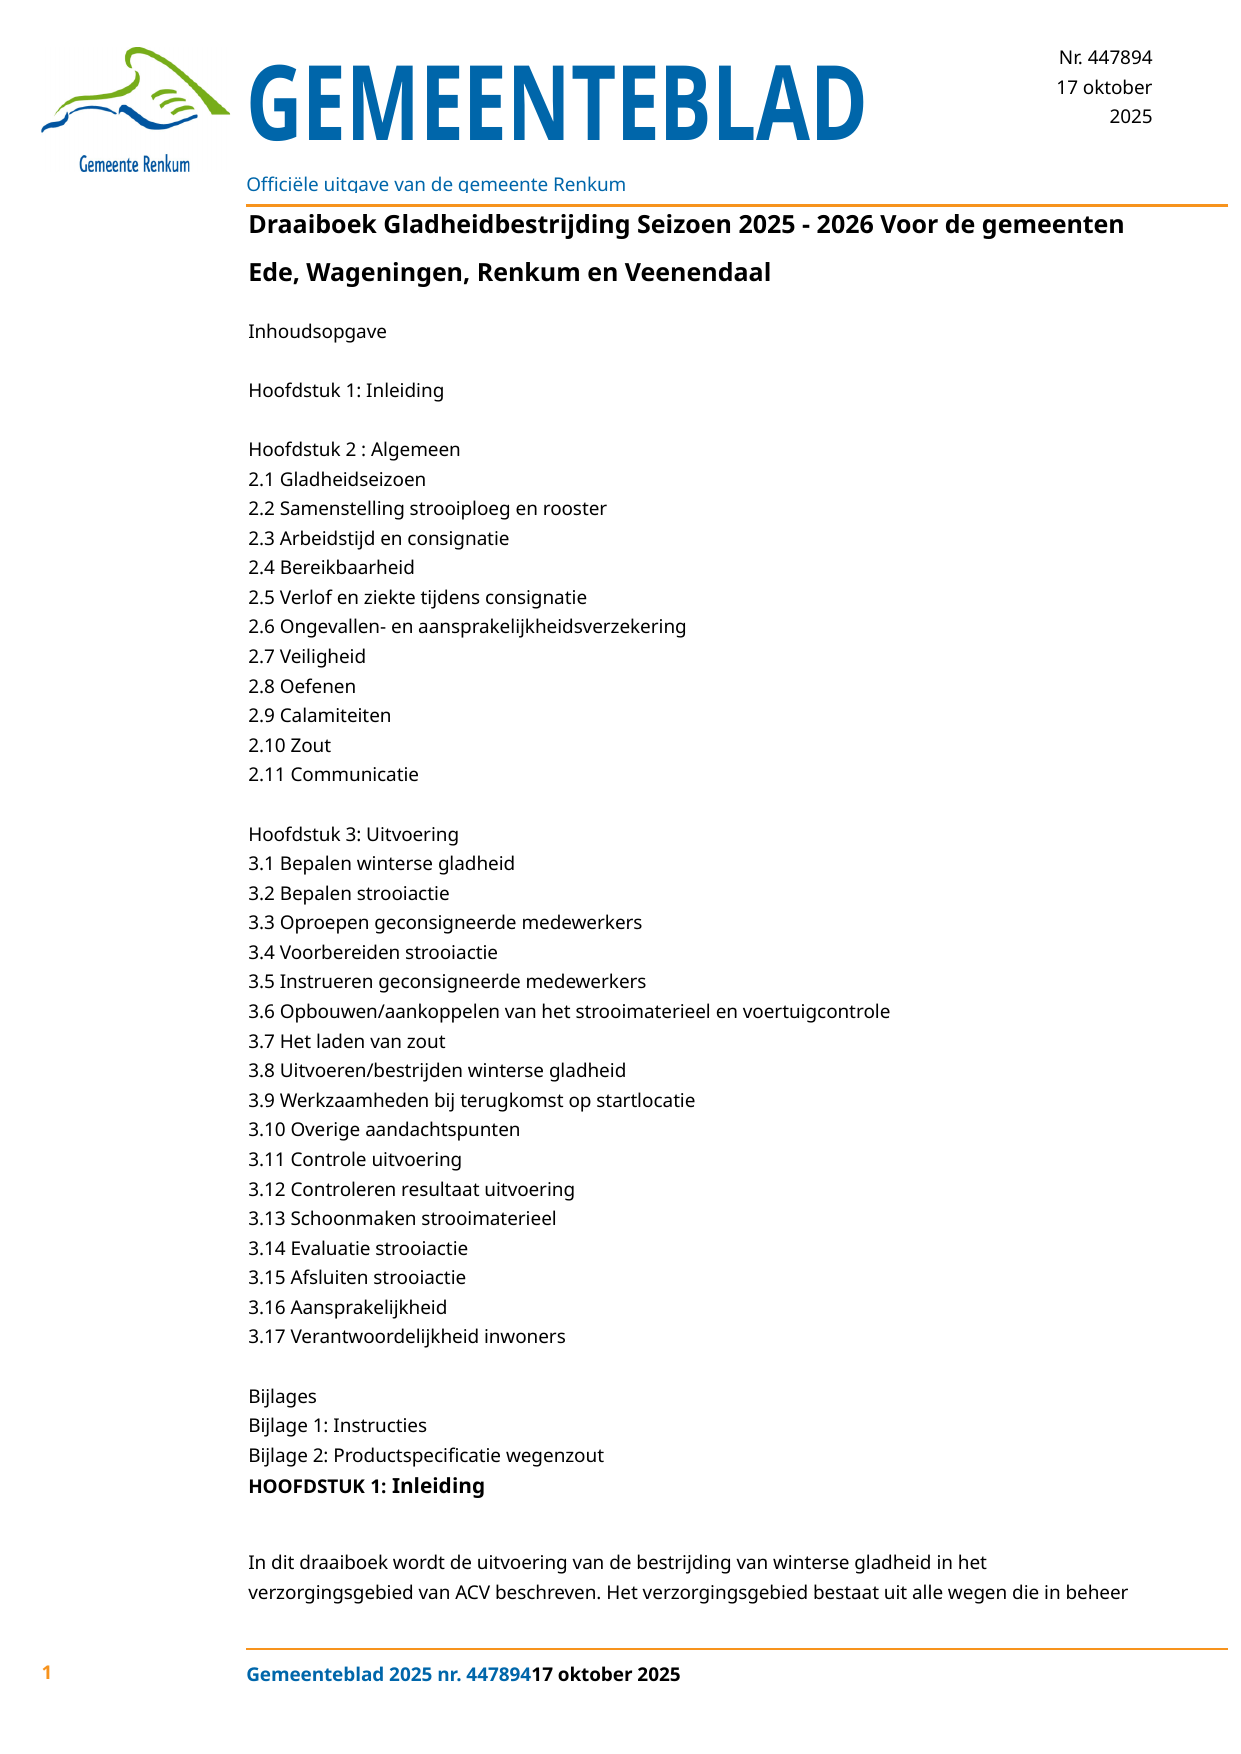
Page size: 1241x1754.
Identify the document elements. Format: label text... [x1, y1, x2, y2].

text 3.6 Opbouwen/aankoppelen van het strooimaterieel en voertuigcontrole [248, 998, 1152, 1024]
picture [41, 47, 231, 172]
text 2.2 Samenstelling strooiploeg en rooster [248, 495, 1152, 521]
text 3.14 Evaluatie strooiactie [248, 1235, 1152, 1261]
text 3.1 Bepalen winterse gladheid [248, 850, 1152, 876]
text Bijlage 2: Productspecificatie wegenzout [248, 1442, 1152, 1468]
text 3.3 Oproepen geconsigneerde medewerkers [248, 909, 1152, 935]
text 2.3 Arbeidstijd en consignatie [248, 525, 1152, 551]
text Hoofdstuk 1: Inleiding [248, 377, 1152, 403]
text 3.13 Schoonmaken strooimaterieel [248, 1205, 1152, 1231]
text 3.11 Controle uitvoering [248, 1146, 1152, 1172]
text 2.11 Communicatie [248, 762, 1152, 787]
text 3.9 Werkzaamheden bij terugkomst op startlocatie [248, 1087, 1152, 1113]
text 2.10 Zout [248, 732, 1152, 758]
text Hoofdstuk 3: Uitvoering [248, 821, 1152, 847]
text 3.10 Overige aandachtspunten [248, 1117, 1152, 1142]
text 2.9 Calamiteiten [248, 702, 1152, 728]
text Bijlages [248, 1383, 1152, 1409]
text 3.16 Aansprakelijkheid [248, 1294, 1152, 1320]
text 2.6 Ongevallen- en aansprakelijkheidsverzekering [248, 614, 1152, 639]
text Hoofdstuk 2 : Algemeen [248, 436, 1152, 462]
text 3.4 Voorbereiden strooiactie [248, 939, 1152, 965]
text Bijlage 1: Instructies [248, 1412, 1152, 1438]
text 2.4 Bereikbaarheid [248, 554, 1152, 580]
text 3.8 Uitvoeren/bestrijden winterse gladheid [248, 1057, 1152, 1083]
text Inhoudsopgave [248, 318, 1152, 344]
text 2.7 Veiligheid [248, 643, 1152, 669]
text 3.7 Het laden van zout [248, 1028, 1152, 1054]
text 2.1 Gladheidseizoen [248, 466, 1152, 492]
text 2.8 Oefenen [248, 673, 1152, 699]
text 2.5 Verlof en ziekte tijdens consignatie [248, 584, 1152, 610]
text HOOFDSTUK 1: Inleiding [248, 1472, 1152, 1500]
text 3.5 Instrueren geconsigneerde medewerkers [248, 969, 1152, 994]
text 3.17 Verantwoordelijkheid inwoners [248, 1324, 1152, 1349]
text 3.15 Afsluiten strooiactie [248, 1264, 1152, 1290]
text Draaiboek Gladheidbestrijding Seizoen 2025 - 2026 Voor de gemeenten Ede, Wageningen, Renkum en Veenendaal [248, 207, 1152, 288]
text In dit draaiboek wordt de uitvoering van de bestrijding van winterse gladheid in het verzorgingsgebied van ACV beschreven. Het verzorgingsgebied bestaat uit alle wegen die in beheer [248, 1549, 1152, 1605]
text 3.12 Controleren resultaat uitvoering [248, 1176, 1152, 1202]
text 3.2 Bepalen strooiactie [248, 880, 1152, 906]
